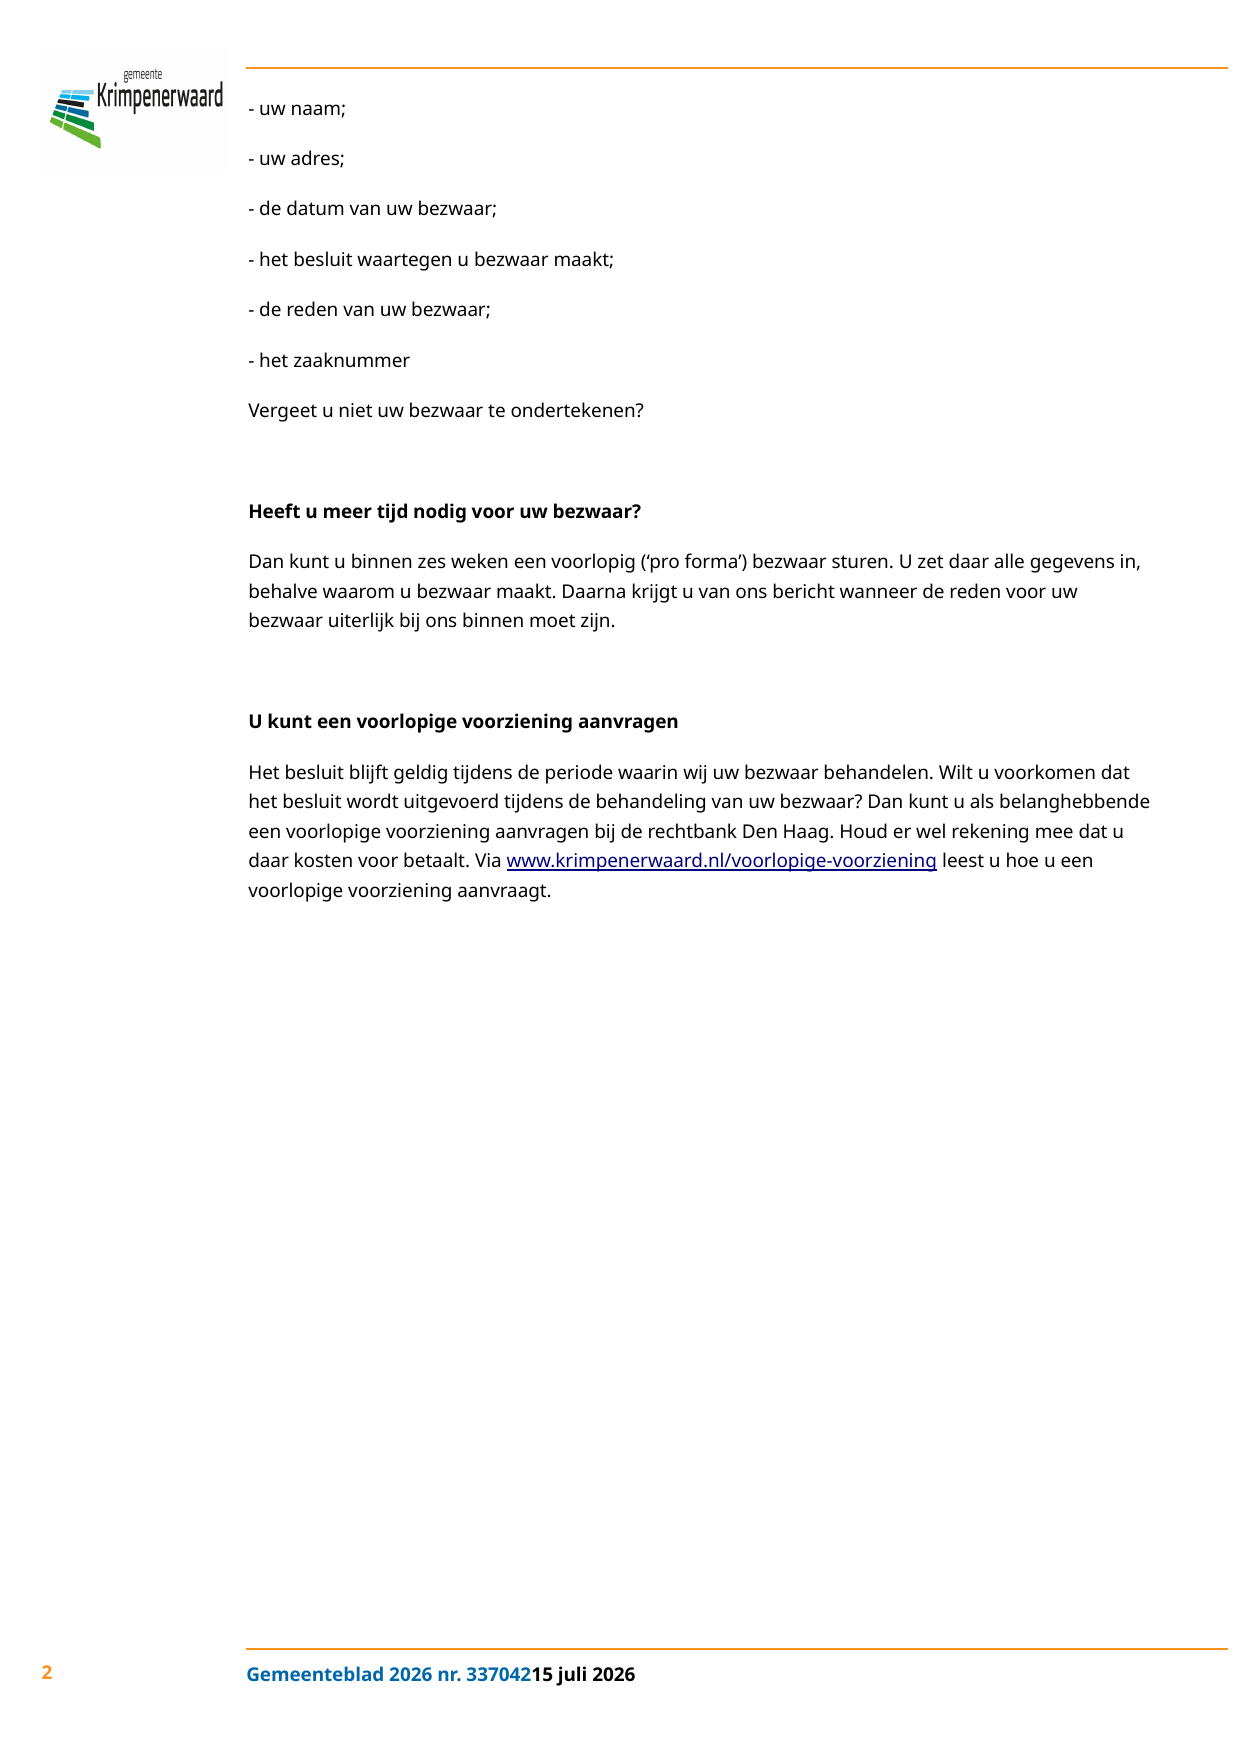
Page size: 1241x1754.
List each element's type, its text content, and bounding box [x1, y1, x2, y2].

text Vergeet u niet uw bezwaar te ondertekenen? [248, 397, 1152, 423]
text - de datum van uw bezwaar; [248, 196, 1152, 221]
text U kunt een voorlopige voorziening aanvragen [248, 708, 1152, 734]
picture [41, 47, 231, 172]
text - uw naam; [248, 95, 1152, 121]
text Heeft u meer tijd nodig voor uw bezwaar? [248, 498, 1152, 524]
text - het zaaknummer [248, 347, 1152, 373]
text Dan kunt u binnen zes weken een voorlopig (‘pro forma’) bezwaar sturen. U zet daar alle gegevens in, behalve waarom u bezwaar maakt. Daarna krijgt u van ons bericht wanneer de reden voor uw bezwaar uiterlijk bij ons binnen moet zijn. [248, 548, 1152, 633]
text Het besluit blijft geldig tijdens de periode waarin wij uw bezwaar behandelen. Wilt u voorkomen dat het besluit wordt uitgevoerd tijdens de behandeling van uw bezwaar? Dan kunt u als belanghebbende een voorlopige voorziening aanvragen bij de rechtbank Den Haag. Houd er wel rekening mee dat u daar kosten voor betaalt. Via www.krimpenerwaard.nl/voorlopige-voorziening leest u hoe u een voorlopige voorziening aanvraagt. [248, 759, 1152, 903]
text - de reden van uw bezwaar; [248, 296, 1152, 322]
text - uw adres; [248, 145, 1152, 171]
text - het besluit waartegen u bezwaar maakt; [248, 246, 1152, 272]
